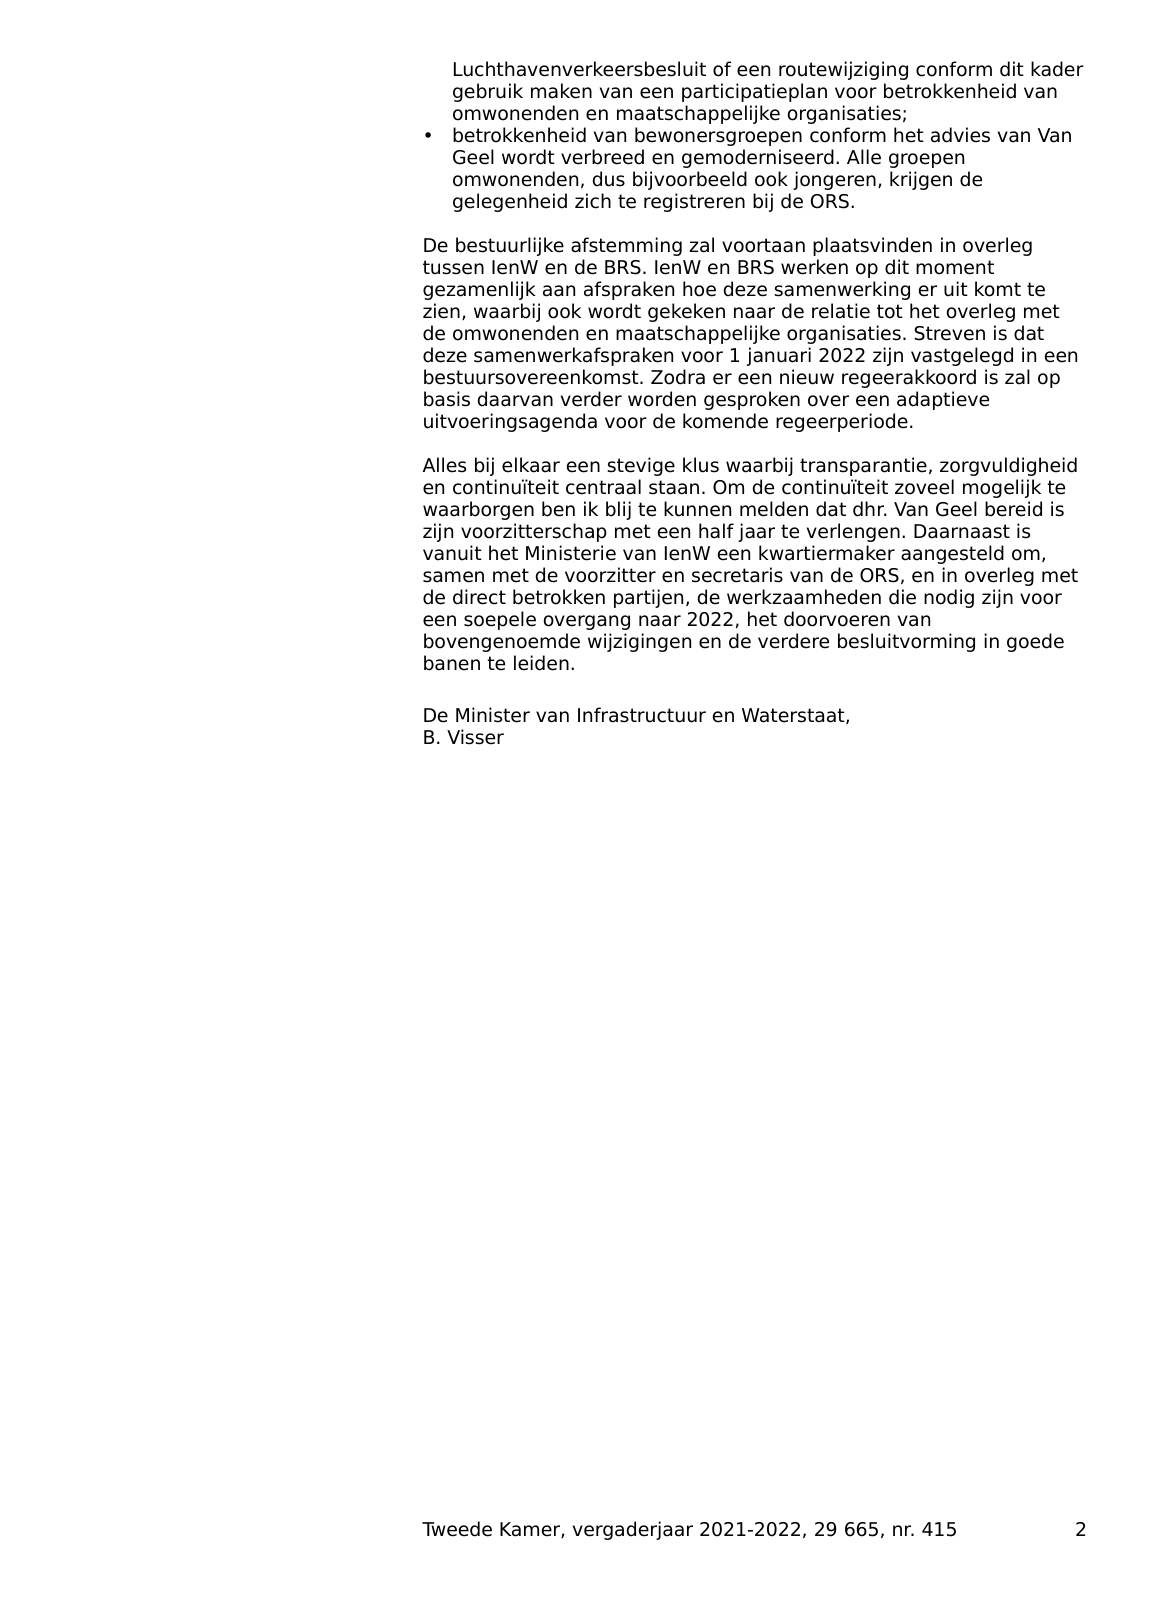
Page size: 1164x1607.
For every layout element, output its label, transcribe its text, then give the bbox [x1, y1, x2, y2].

text • betrokkenheid van bewonersgroepen conform het advies van Van Geel wordt verbreed en gemoderniseerd. Alle groepen omwonenden, dus bijvoorbeeld ook jongeren, krijgen de gelegenheid zich te registreren bij de ORS. [422, 125, 1087, 213]
text De bestuurlijke afstemming zal voortaan plaatsvinden in overleg tussen IenW en de BRS. IenW en BRS werken op dit moment gezamenlijk aan afspraken hoe deze samenwerking er uit komt te zien, waarbij ook wordt gekeken naar de relatie tot het overleg met de omwonenden en maatschappelijke organisaties. Streven is dat deze samenwerkafspraken voor 1 januari 2022 zijn vastgelegd in een bestuursovereenkomst. Zodra er een nieuw regeerakkoord is zal op basis daarvan verder worden gesproken over een adaptieve uitvoeringsagenda voor de komende regeerperiode. [422, 235, 1087, 433]
text Alles bij elkaar een stevige klus waarbij transparantie, zorgvuldigheid en continuïteit centraal staan. Om de continuïteit zoveel mogelijk te waarborgen ben ik blij te kunnen melden dat dhr. Van Geel bereid is zijn voorzitterschap met een half jaar te verlengen. Daarnaast is vanuit het Ministerie van IenW een kwartiermaker aangesteld om, samen met de voorzitter en secretaris van de ORS, en in overleg met de direct betrokken partijen, de werkzaamheden die nodig zijn voor een soepele overgang naar 2022, het doorvoeren van bovengenoemde wijzigingen en de verdere besluitvorming in goede banen te leiden. [422, 455, 1087, 675]
text Luchthavenverkeersbesluit of een routewijziging conform dit kader gebruik maken van een participatieplan voor betrokkenheid van omwonenden en maatschappelijke organisaties; [422, 59, 1087, 125]
text De Minister van Infrastructuur en Waterstaat, B. Visser [422, 705, 1087, 749]
